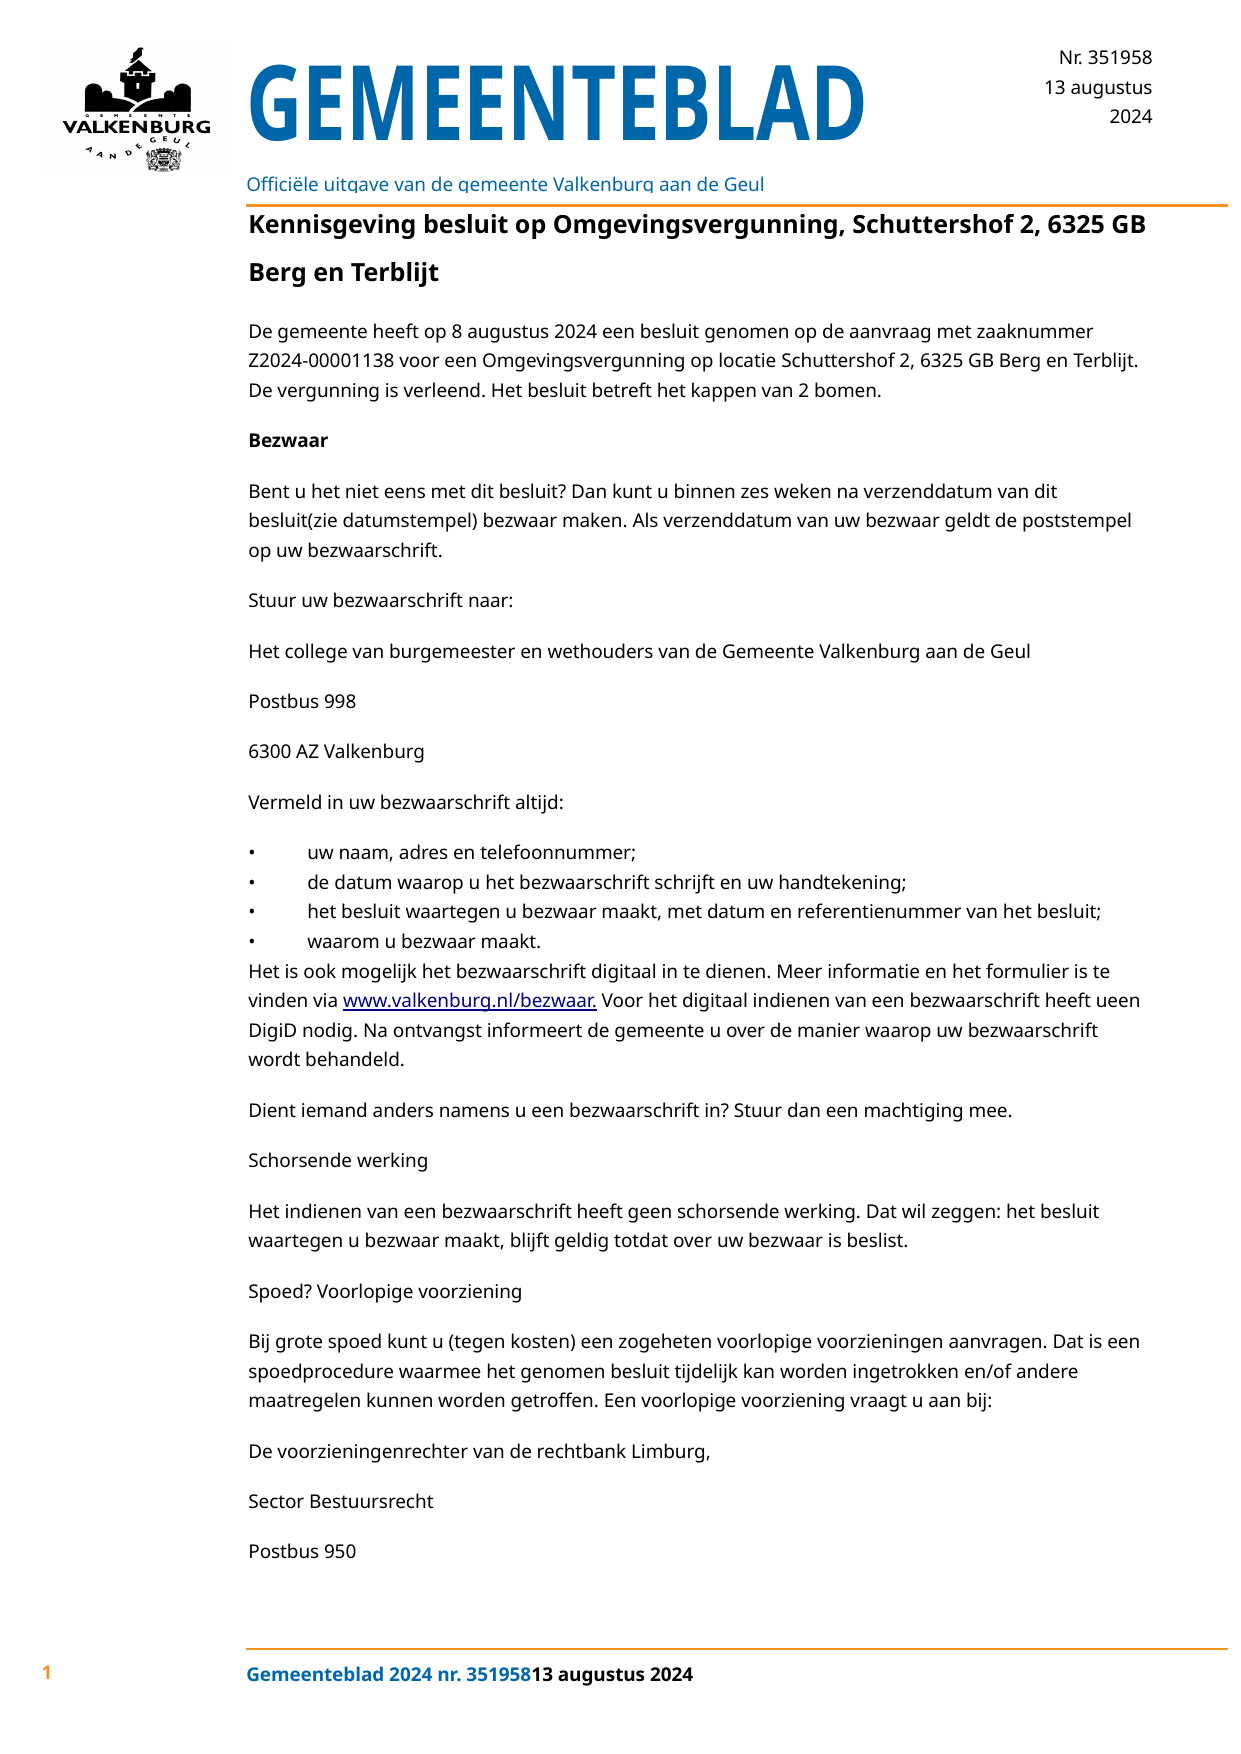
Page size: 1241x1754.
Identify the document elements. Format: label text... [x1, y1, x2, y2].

text Stuur uw bezwaarschrift naar: [248, 587, 1152, 613]
list uw naam, adres en telefoonnummer; [248, 839, 1152, 865]
text 6300 AZ Valkenburg [248, 739, 1152, 764]
text Vermeld in uw bezwaarschrift altijd: [248, 789, 1152, 815]
text Bij grote spoed kunt u (tegen kosten) een zogeheten voorlopige voorzieningen aanvragen. Dat is een spoedprocedure waarmee het genomen besluit tijdelijk kan worden ingetrokken en/of andere maatregelen kunnen worden getroffen. Een voorlopige voorziening vraagt u aan bij: [248, 1328, 1152, 1413]
text De voorzieningenrechter van de rechtbank Limburg, [248, 1438, 1152, 1464]
text Postbus 950 [248, 1539, 1152, 1564]
text Bent u het niet eens met dit besluit? Dan kunt u binnen zes weken na verzenddatum van dit besluit(zie datumstempel) bezwaar maken. Als verzenddatum van uw bezwaar geldt de poststempel op uw bezwaarschrift. [248, 478, 1152, 563]
list de datum waarop u het bezwaarschrift schrijft en uw handtekening; [248, 869, 1152, 895]
text Schorsende werking [248, 1147, 1152, 1173]
text Het is ook mogelijk het bezwaarschrift digitaal in te dienen. Meer informatie en het formulier is te vinden via www.valkenburg.nl/bezwaar. Voor het digitaal indienen van een bezwaarschrift heeft ueen DigiD nodig. Na ontvangst informeert de gemeente u over de manier waarop uw bezwaarschrift wordt behandeld. [248, 958, 1152, 1072]
text Spoed? Voorlopige voorziening [248, 1278, 1152, 1304]
list het besluit waartegen u bezwaar maakt, met datum en referentienummer van het besluit; [248, 899, 1152, 924]
text Postbus 998 [248, 688, 1152, 714]
text Het indienen van een bezwaarschrift heeft geen schorsende werking. Dat wil zeggen: het besluit waartegen u bezwaar maakt, blijft geldig totdat over uw bezwaar is beslist. [248, 1198, 1152, 1253]
text Kennisgeving besluit op Omgevingsvergunning, Schuttershof 2, 6325 GB Berg en Terblijt [248, 207, 1152, 288]
text Bezwaar [248, 427, 1152, 453]
text De gemeente heeft op 8 augustus 2024 een besluit genomen op de aanvraag met zaaknummer Z2024-00001138 voor een Omgevingsvergunning op locatie Schuttershof 2, 6325 GB Berg en Terblijt. De vergunning is verleend. Het besluit betreft het kappen van 2 bomen. [248, 318, 1152, 403]
picture [41, 47, 231, 172]
text Sector Bestuursrecht [248, 1488, 1152, 1514]
text Dient iemand anders namens u een bezwaarschrift in? Stuur dan een machtiging mee. [248, 1097, 1152, 1123]
list waarom u bezwaar maakt. [248, 928, 1152, 954]
text Het college van burgemeester en wethouders van de Gemeente Valkenburg aan de Geul [248, 638, 1152, 664]
